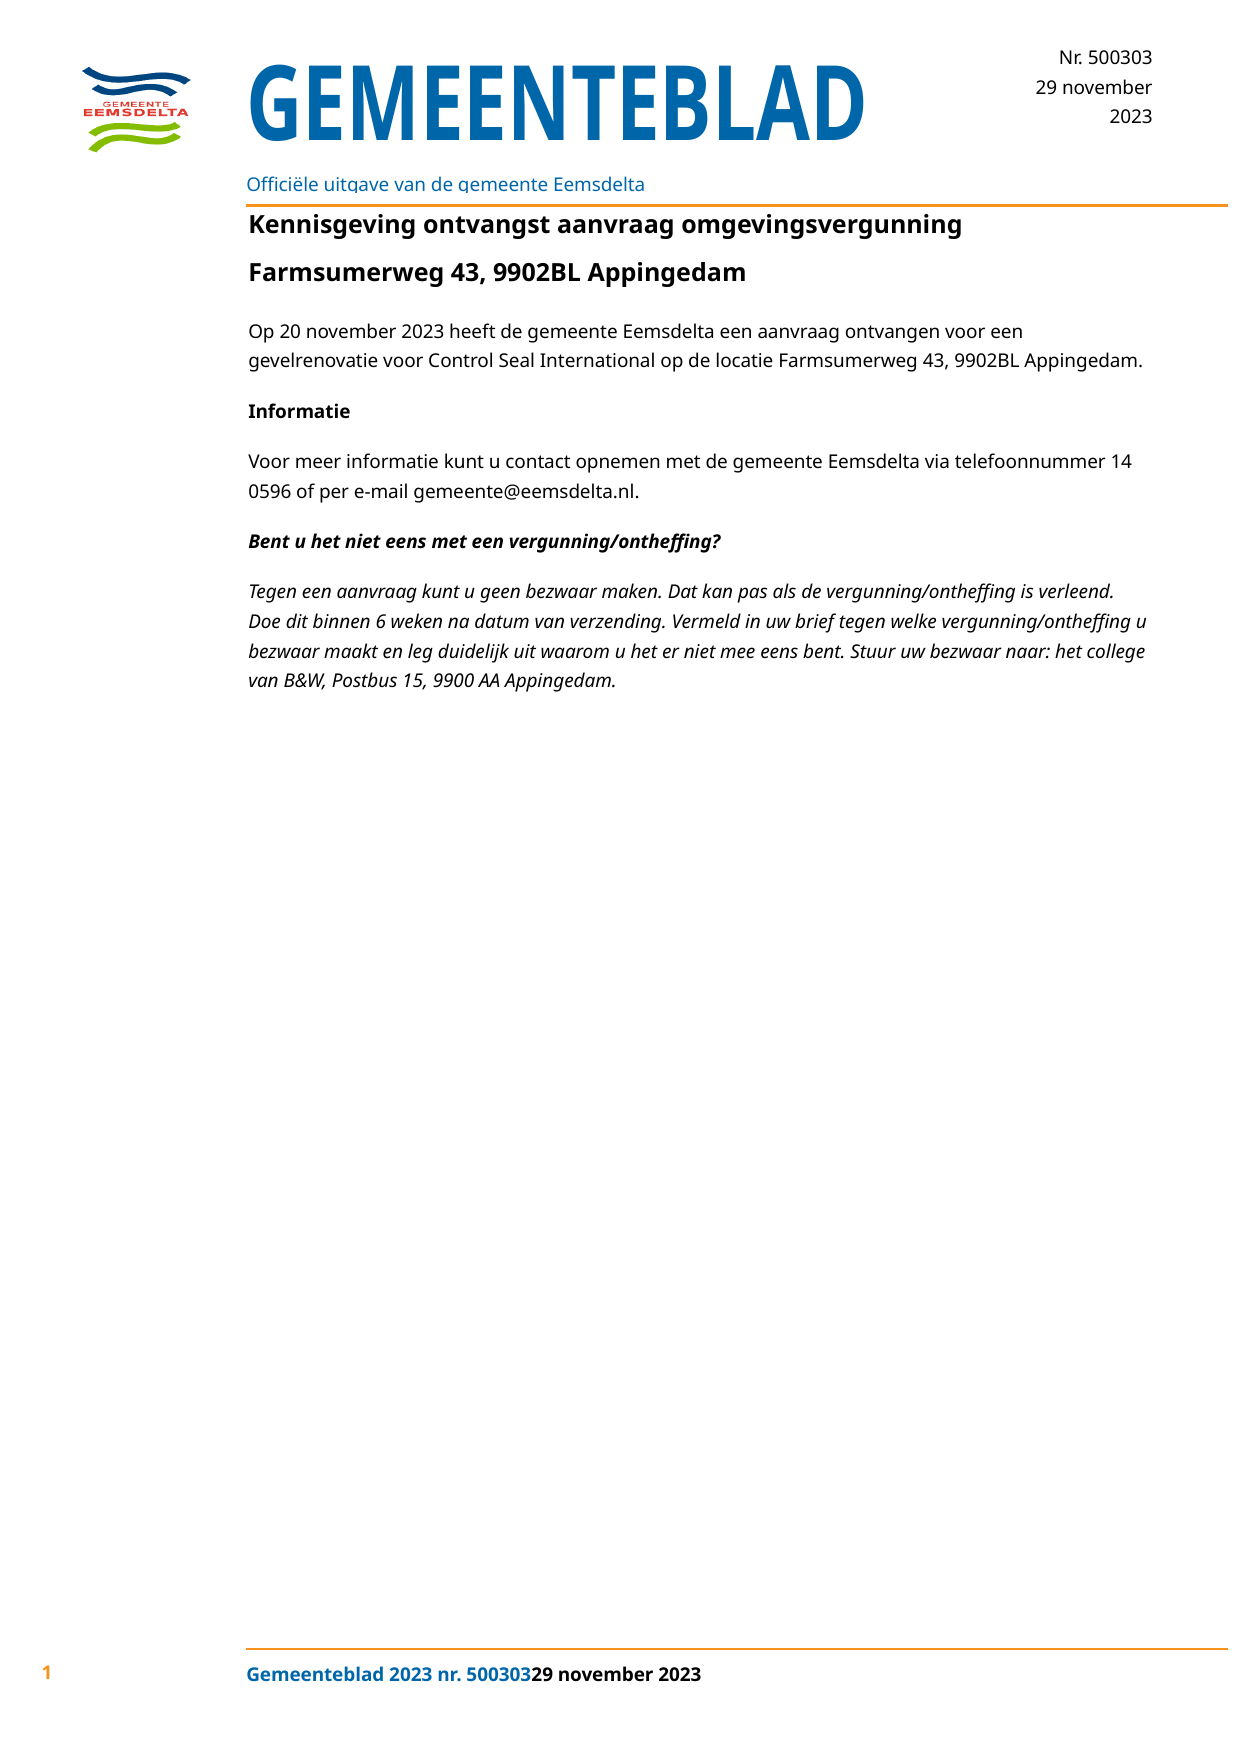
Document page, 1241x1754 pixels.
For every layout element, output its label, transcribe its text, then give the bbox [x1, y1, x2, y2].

text Kennisgeving ontvangst aanvraag omgevingsvergunning Farmsumerweg 43, 9902BL Appingedam [248, 207, 1152, 288]
text Informatie [248, 398, 1152, 424]
text Tegen een aanvraag kunt u geen bezwaar maken. Dat kan pas als de vergunning/ontheffing is verleend. Doe dit binnen 6 weken na datum van verzending. Vermeld in uw brief tegen welke vergunning/ontheffing u bezwaar maakt en leg duidelijk uit waarom u het er niet mee eens bent. Stuur uw bezwaar naar: het college van B&W, Postbus 15, 9900 AA Appingedam. [248, 579, 1152, 693]
text Voor meer informatie kunt u contact opnemen met de gemeente Eemsdelta via telefoonnummer 14 0596 of per e-mail gemeente@eemsdelta.nl. [248, 448, 1152, 504]
text Op 20 november 2023 heeft de gemeente Eemsdelta een aanvraag ontvangen voor een gevelrenovatie voor Control Seal International op de locatie Farmsumerweg 43, 9902BL Appingedam. [248, 318, 1152, 373]
text Bent u het niet eens met een vergunning/ontheffing? [248, 528, 1152, 554]
picture [41, 47, 231, 172]
